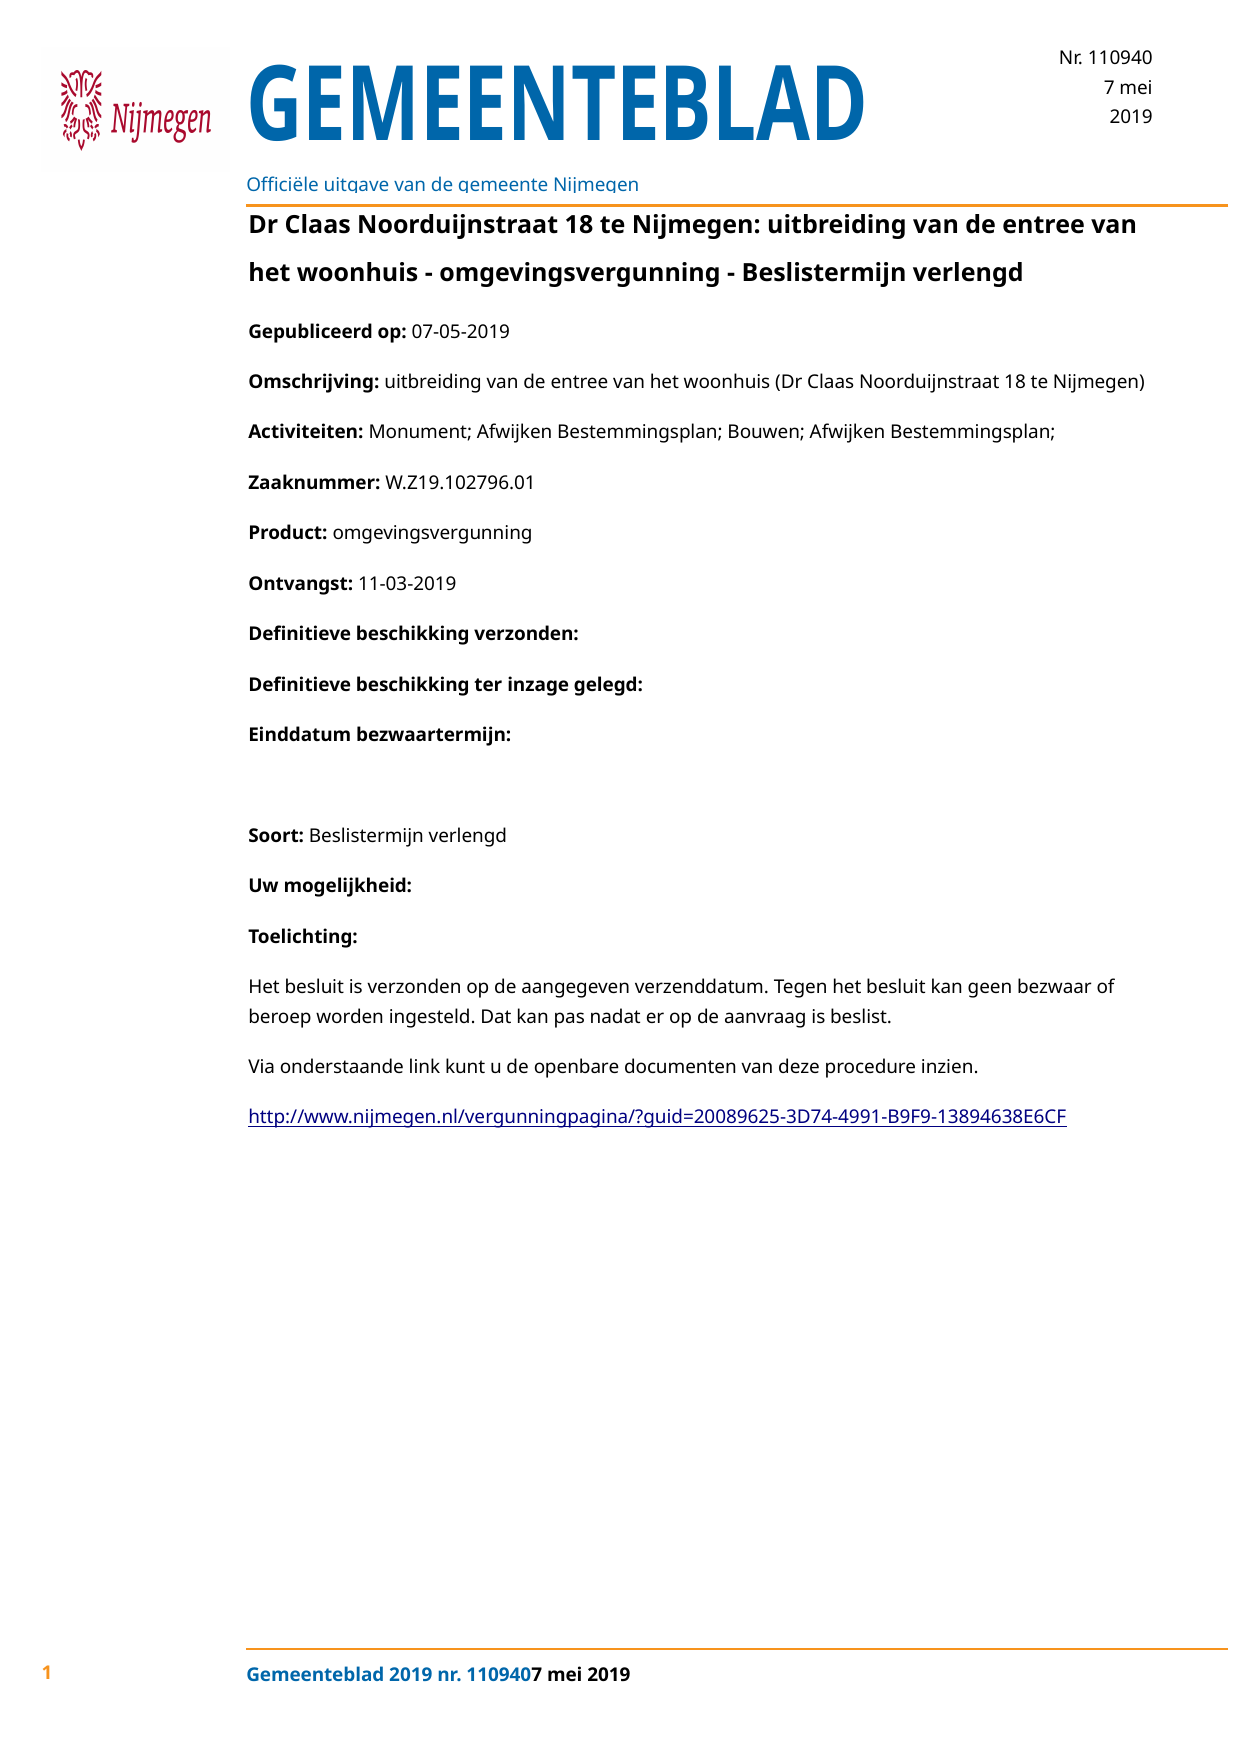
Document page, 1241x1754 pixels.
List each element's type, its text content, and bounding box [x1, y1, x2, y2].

text Uw mogelijkheid: [248, 872, 1152, 898]
text Soort: Beslistermijn verlengd [248, 822, 1152, 848]
text Dr Claas Noorduijnstraat 18 te Nijmegen: uitbreiding van de entree van het woonhuis - omgevingsvergunning - Beslistermijn verlengd [248, 207, 1152, 288]
text Omschrijving: uitbreiding van de entree van het woonhuis (Dr Claas Noorduijnstraat 18 te Nijmegen) [248, 368, 1152, 394]
text Einddatum bezwaartermijn: [248, 721, 1152, 747]
text http://www.nijmegen.nl/vergunningpagina/?guid=20089625-3D74-4991-B9F9-13894638E6CF [248, 1104, 1152, 1129]
text Ontvangst: 11-03-2019 [248, 570, 1152, 596]
text Het besluit is verzonden op de aangegeven verzenddatum. Tegen het besluit kan geen bezwaar of beroep worden ingesteld. Dat kan pas nadat er op de aanvraag is beslist. [248, 973, 1152, 1029]
text Definitieve beschikking verzonden: [248, 620, 1152, 646]
picture [41, 47, 231, 172]
text Via onderstaande link kunt u de openbare documenten van deze procedure inzien. [248, 1053, 1152, 1079]
text Activiteiten: Monument; Afwijken Bestemmingsplan; Bouwen; Afwijken Bestemmingsplan; [248, 419, 1152, 444]
text Zaaknummer: W.Z19.102796.01 [248, 469, 1152, 495]
text Definitieve beschikking ter inzage gelegd: [248, 671, 1152, 697]
text Product: omgevingsvergunning [248, 519, 1152, 545]
text Gepubliceerd op: 07-05-2019 [248, 318, 1152, 344]
text Toelichting: [248, 923, 1152, 949]
